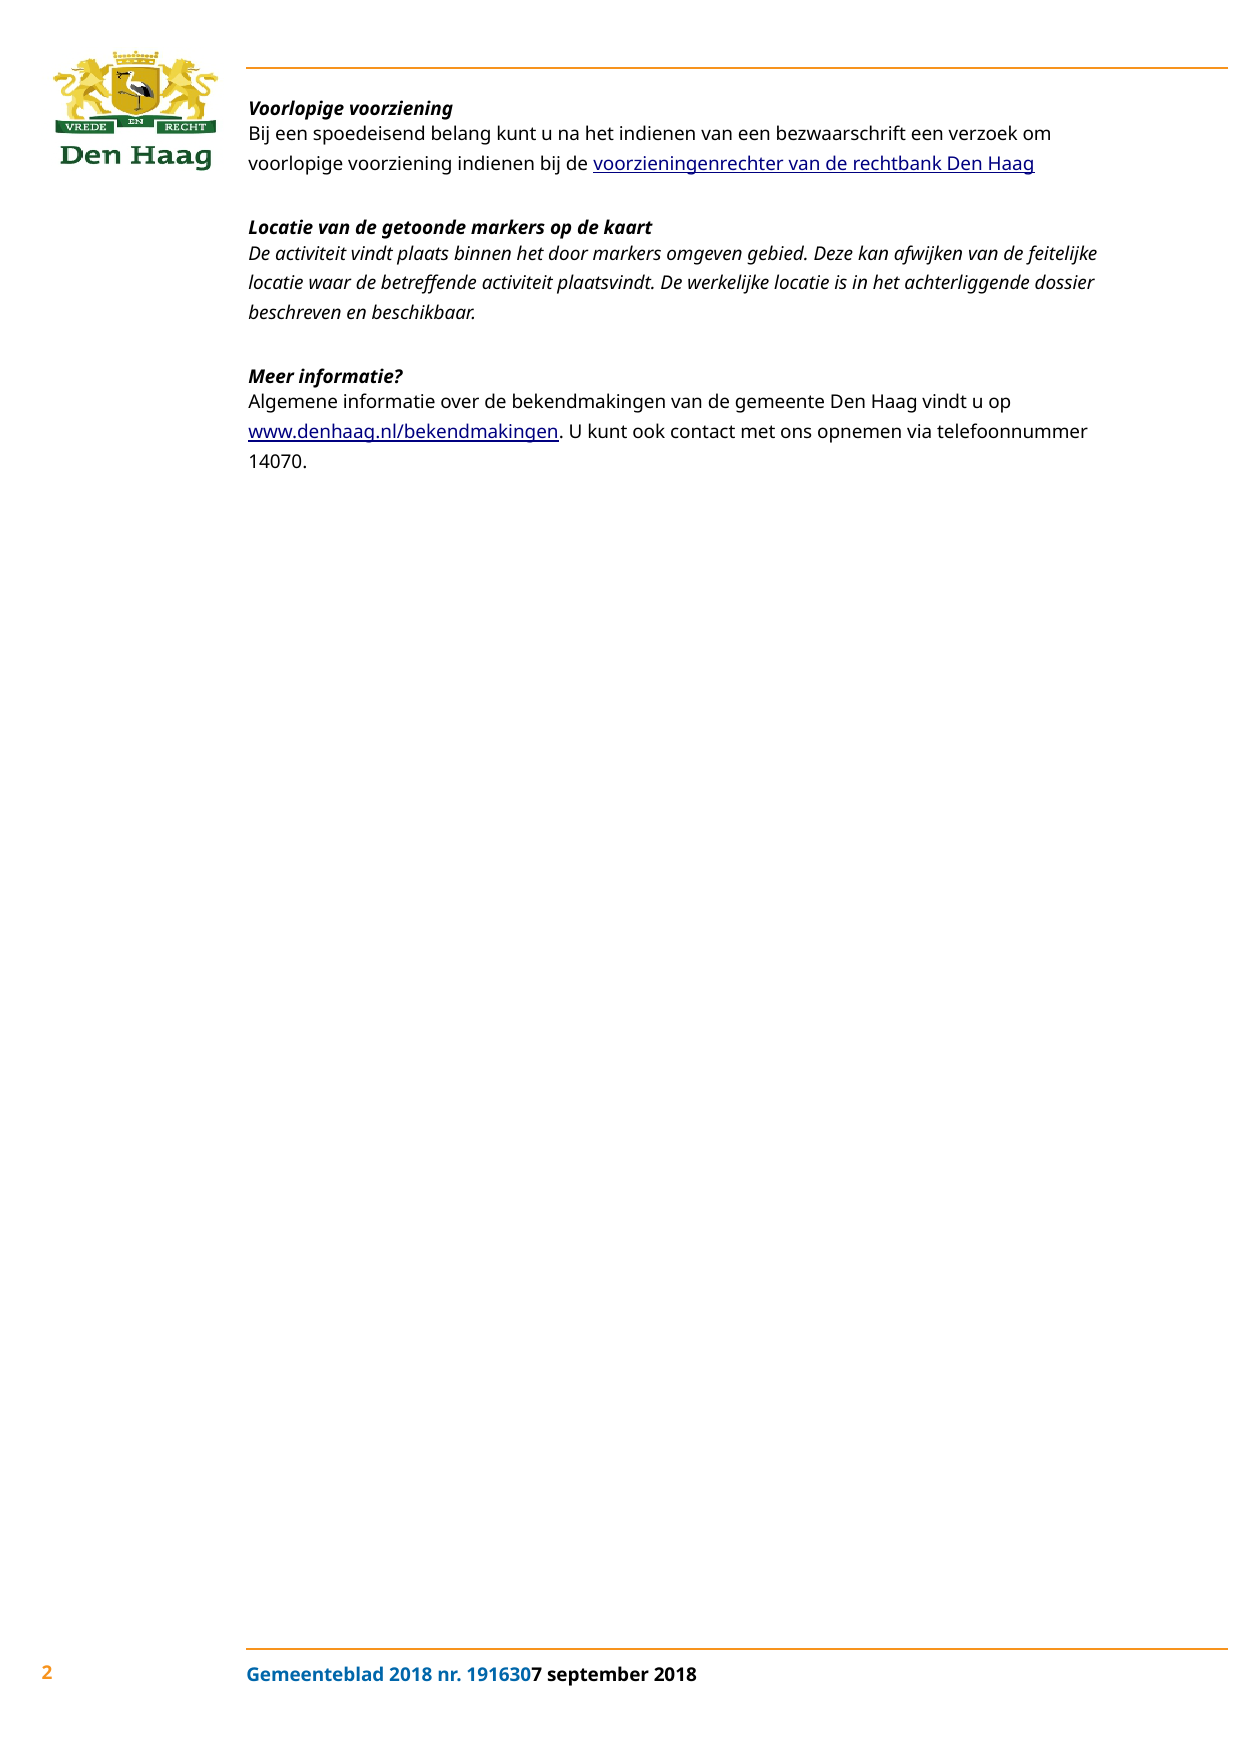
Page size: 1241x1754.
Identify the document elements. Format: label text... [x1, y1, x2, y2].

text Locatie van de getoonde markers op de kaart [248, 214, 1152, 240]
text De activiteit vindt plaats binnen het door markers omgeven gebied. Deze kan afwijken van de feitelijke locatie waar de betreffende activiteit plaatsvindt. De werkelijke locatie is in het achterliggende dossier beschreven en beschikbaar. [248, 240, 1152, 325]
text Algemene informatie over de bekendmakingen van de gemeente Den Haag vindt u op www.denhaag.nl/bekendmakingen. U kunt ook contact met ons opnemen via telefoonnummer 14070. [248, 389, 1152, 473]
text Bij een spoedeisend belang kunt u na het indienen van een bezwaarschrift een verzoek om voorlopige voorziening indienen bij de voorzieningenrechter van de rechtbank Den Haag [248, 121, 1152, 176]
text Voorlopige voorziening [248, 95, 1152, 121]
text Meer informatie? [248, 363, 1152, 389]
picture [41, 47, 231, 172]
